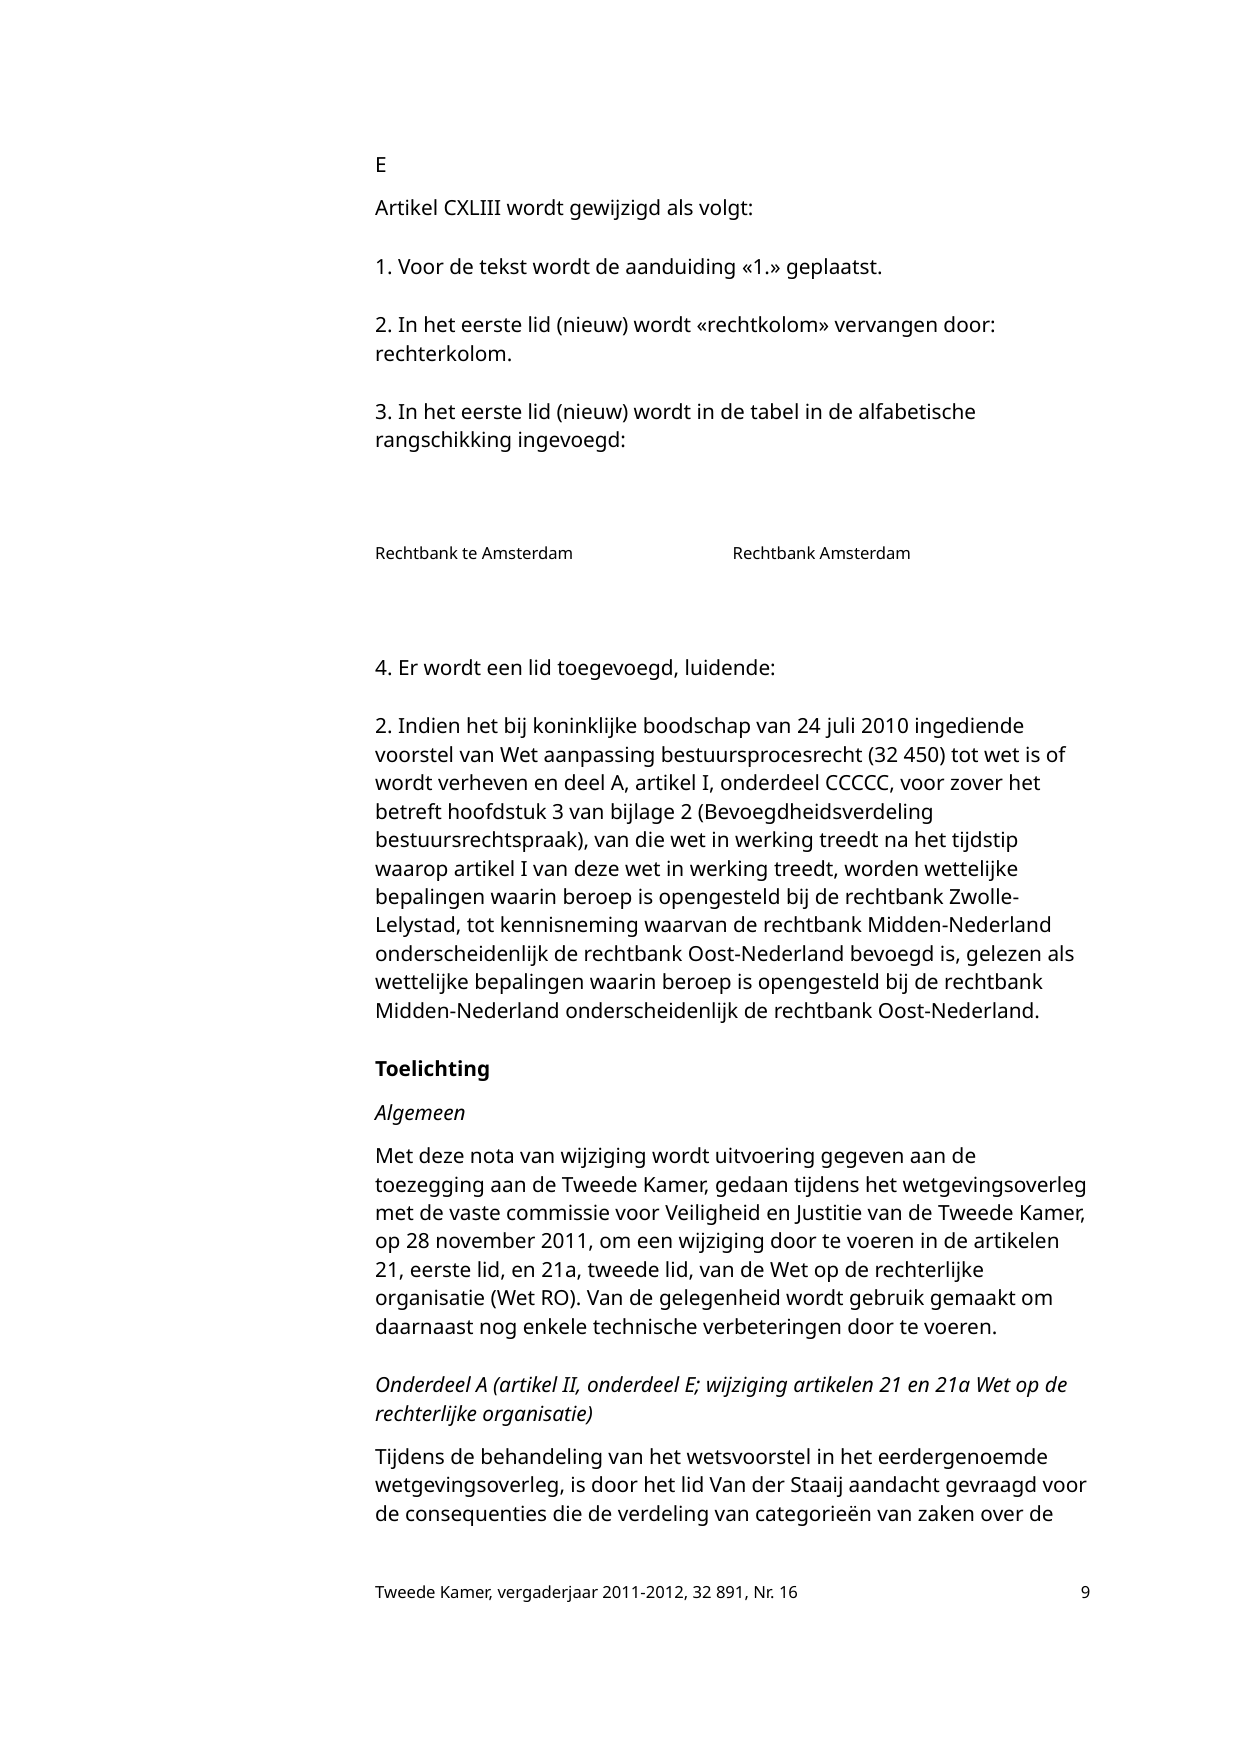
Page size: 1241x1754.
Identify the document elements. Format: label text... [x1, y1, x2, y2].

text Artikel CXLIII wordt gewijzigd als volgt: [375, 193, 1090, 222]
text 1. Voor de tekst wordt de aanduiding «1.» geplaatst. [375, 252, 1090, 280]
text 2. Indien het bij koninklijke boodschap van 24 juli 2010 ingediende voorstel van Wet aanpassing bestuursprocesrecht (32 450) tot wet is of wordt verheven en deel A, artikel I, onderdeel CCCCC, voor zover het betreft hoofdstuk 3 van bijlage 2 (Bevoegdheidsverdeling bestuursrechtspraak), van die wet in werking treedt na het tijdstip waarop artikel I van deze wet in werking treedt, worden wettelijke bepalingen waarin beroep is opengesteld bij de rechtbank Zwolle-Lelystad, tot kennisneming waarvan de rechtbank Midden-Nederland onderscheidenlijk de rechtbank Oost-Nederland bevoegd is, gelezen als wettelijke bepalingen waarin beroep is opengesteld bij de rechtbank Midden-Nederland onderscheidenlijk de rechtbank Oost-Nederland. [375, 712, 1090, 1024]
text 4. Er wordt een lid toegevoegd, luidende: [375, 653, 1090, 682]
text 3. In het eerste lid (nieuw) wordt in de tabel in de alfabetische rangschikking ingevoegd: [375, 397, 1090, 454]
text E [375, 150, 1090, 178]
text Onderdeel A (artikel II, onderdeel E; wijziging artikelen 21 en 21a Wet op de rechterlijke organisatie) [375, 1370, 1090, 1427]
table_header Rechtbank te Amsterdam [375, 542, 732, 595]
text Met deze nota van wijziging wordt uitvoering gegeven aan de toezegging aan de Tweede Kamer, gedaan tijdens het wetgevingsoverleg met de vaste commissie voor Veiligheid en Justitie van de Tweede Kamer, op 28 november 2011, om een wijziging door te voeren in de artikelen 21, eerste lid, en 21a, tweede lid, van de Wet op de rechterlijke organisatie (Wet RO). Van de gelegenheid wordt gebruik gemaakt om daarnaast nog enkele technische verbeteringen door te voeren. [375, 1141, 1090, 1340]
text Algemeen [375, 1098, 1090, 1126]
text 2. In het eerste lid (nieuw) wordt «rechtkolom» vervangen door: rechterkolom. [375, 310, 1090, 367]
table_header Rechtbank Amsterdam [733, 542, 1090, 595]
text Toelichting [375, 1054, 1090, 1083]
text Tijdens de behandeling van het wetsvoorstel in het eerdergenoemde wetgevingsoverleg, is door het lid Van der Staaij aandacht gevraagd voor de consequenties die de verdeling van categorieën van zaken over de [375, 1442, 1090, 1527]
